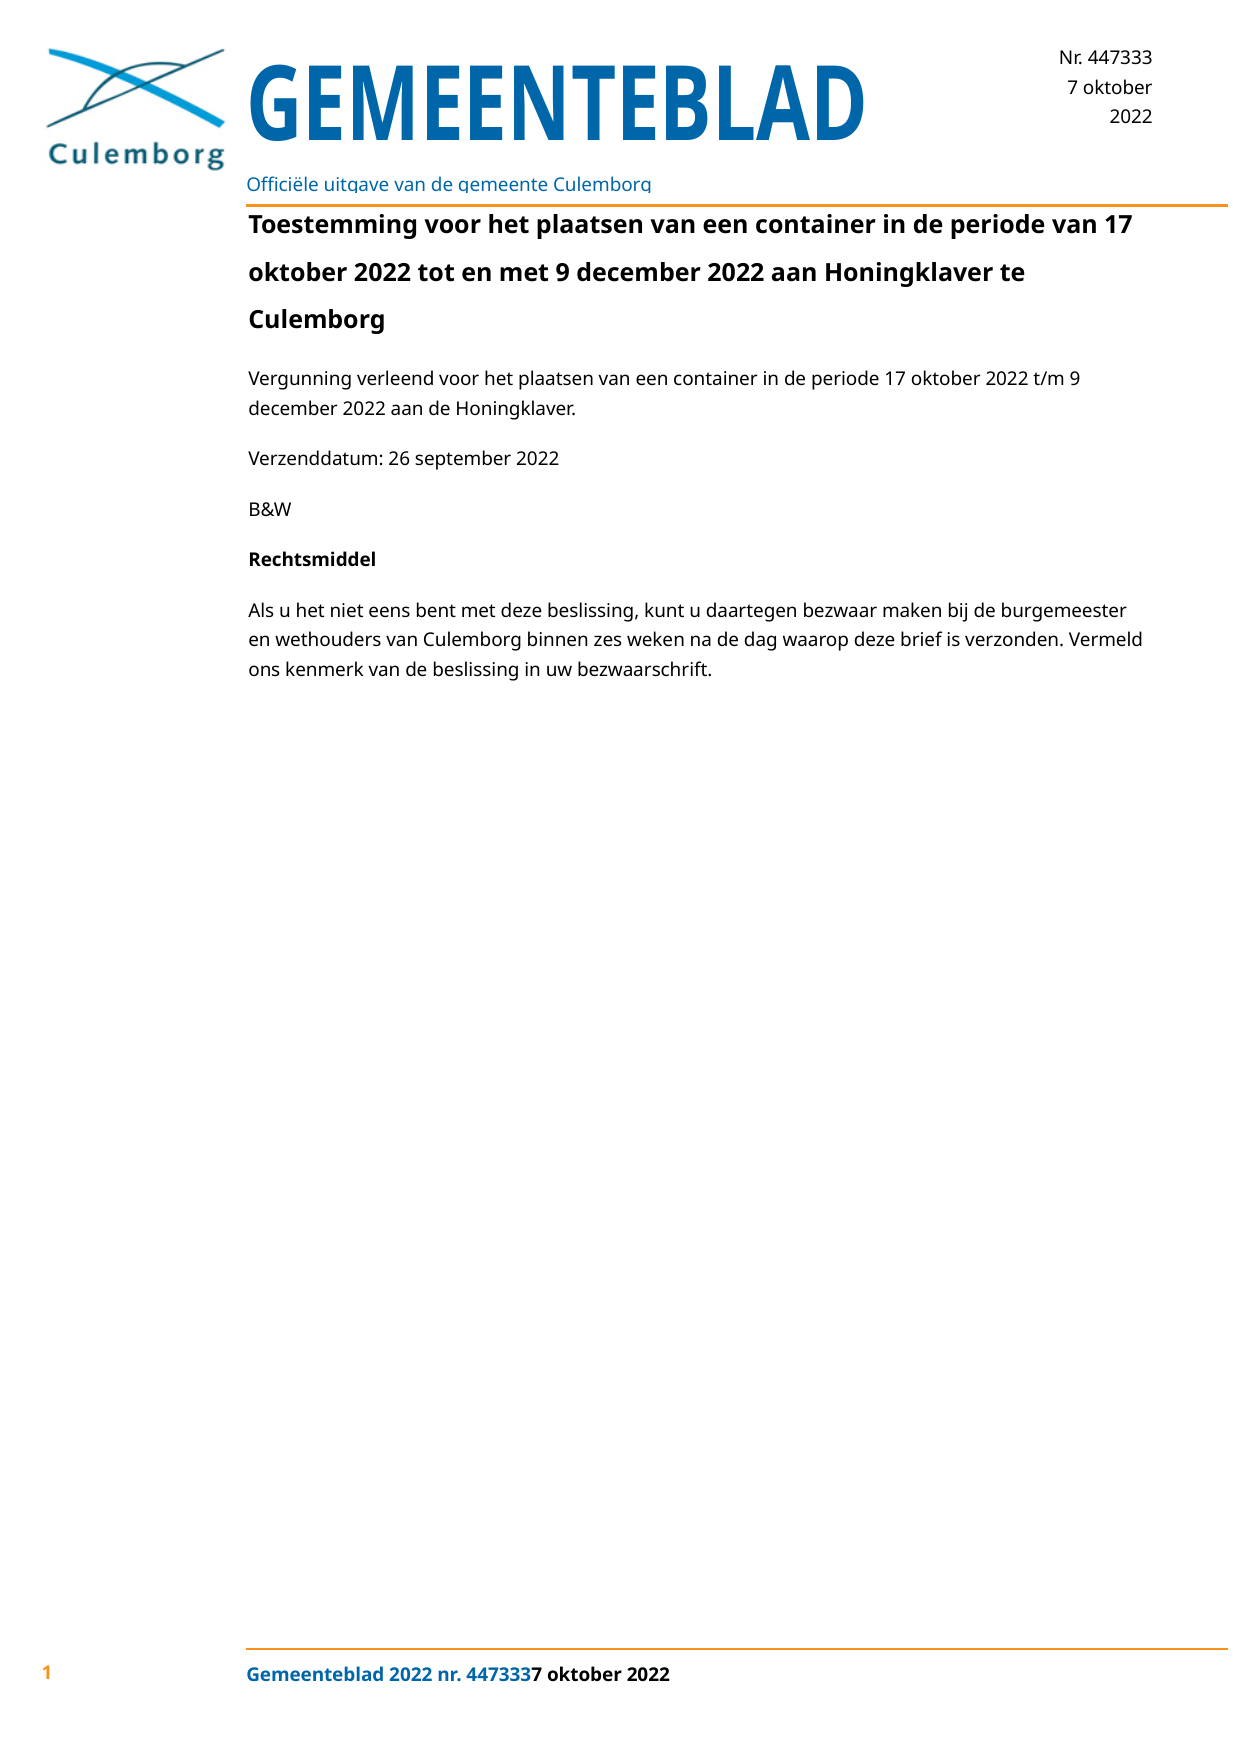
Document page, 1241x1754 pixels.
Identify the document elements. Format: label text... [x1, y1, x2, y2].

text Als u het niet eens bent met deze beslissing, kunt u daartegen bezwaar maken bij de burgemeester en wethouders van Culemborg binnen zes weken na de dag waarop deze brief is verzonden. Vermeld ons kenmerk van de beslissing in uw bezwaarschrift. [248, 597, 1152, 682]
text Rechtsmiddel [248, 546, 1152, 572]
text Toestemming voor het plaatsen van een container in de periode van 17 oktober 2022 tot en met 9 december 2022 aan Honingklaver te Culemborg [248, 207, 1152, 336]
text Verzenddatum: 26 september 2022 [248, 446, 1152, 471]
text Vergunning verleend voor het plaatsen van een container in de periode 17 oktober 2022 t/m 9 december 2022 aan de Honingklaver. [248, 366, 1152, 421]
text B&W [248, 496, 1152, 522]
picture [41, 47, 231, 172]
